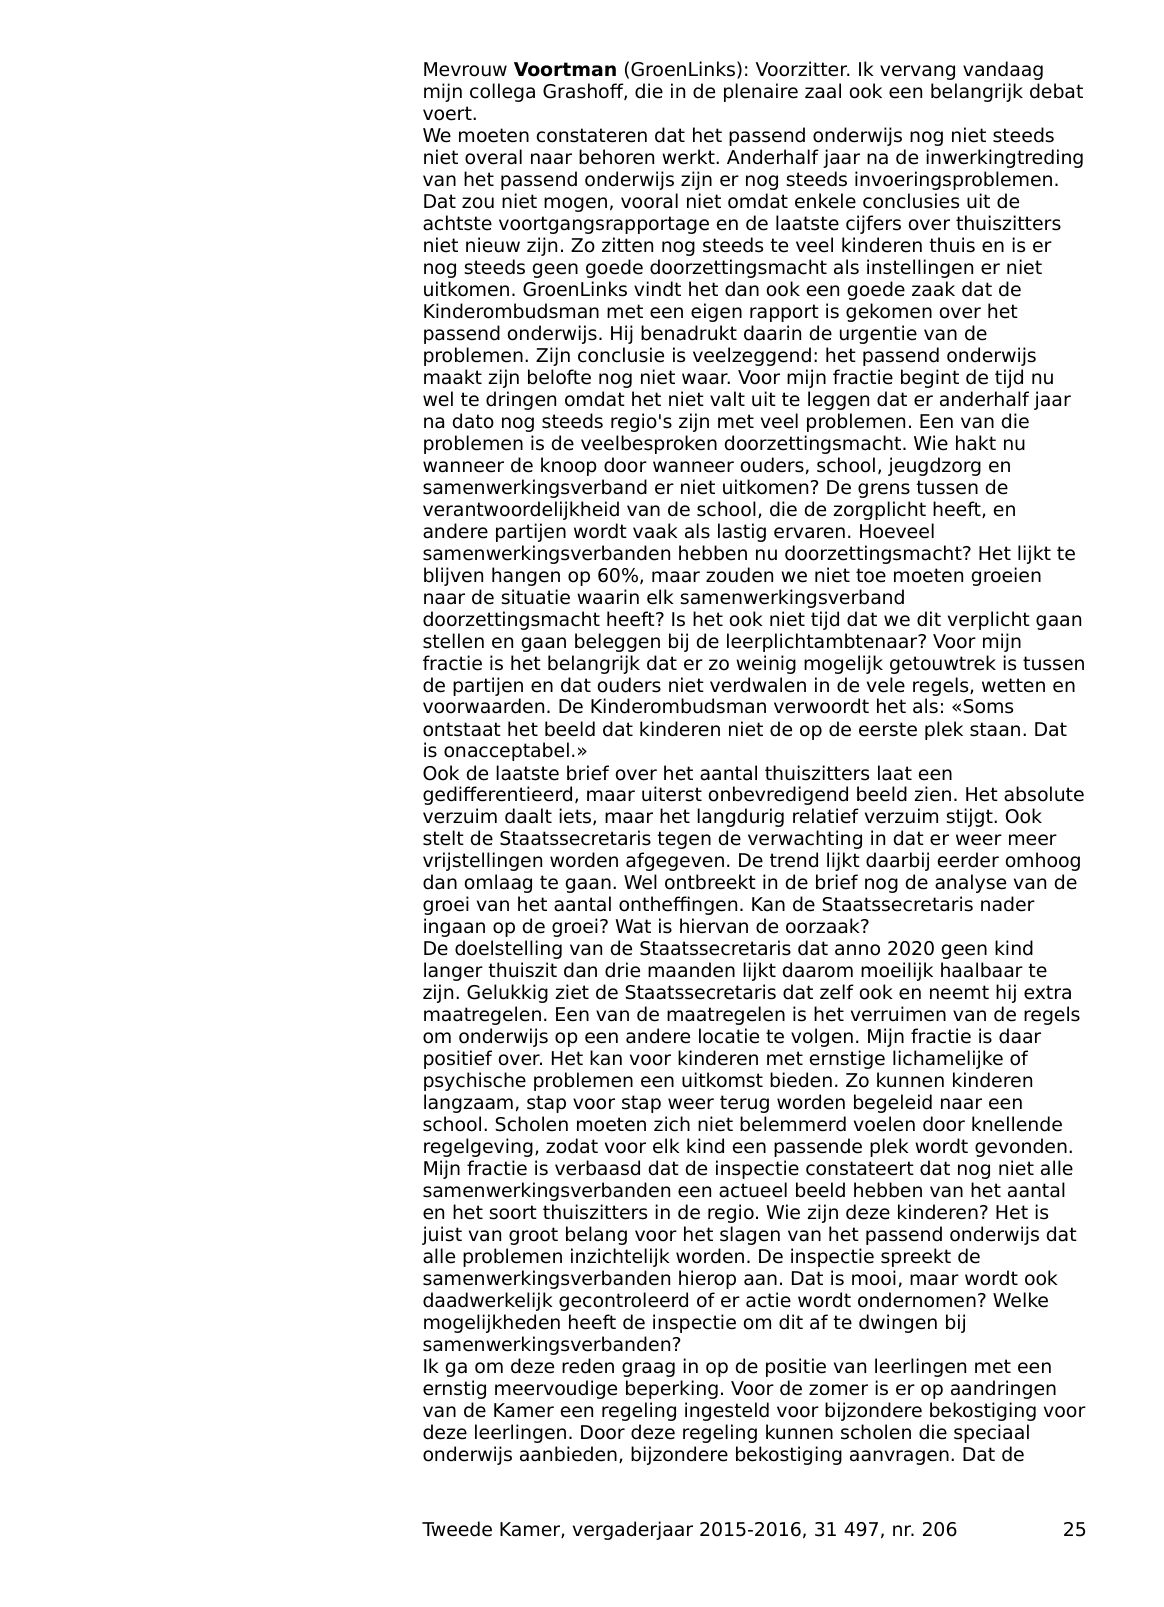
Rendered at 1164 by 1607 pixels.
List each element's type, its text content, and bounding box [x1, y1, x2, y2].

text Ik ga om deze reden graag in op de positie van leerlingen met een ernstig meervoudige beperking. Voor de zomer is er op aandringen van de Kamer een regeling ingesteld voor bijzondere bekostiging voor deze leerlingen. Door deze regeling kunnen scholen die speciaal onderwijs aanbieden, bijzondere bekostiging aanvragen. Dat de [422, 1356, 1087, 1466]
text De doelstelling van de Staatssecretaris dat anno 2020 geen kind langer thuiszit dan drie maanden lijkt daarom moeilijk haalbaar te zijn. Gelukkig ziet de Staatssecretaris dat zelf ook en neemt hij extra maatregelen. Een van de maatregelen is het verruimen van de regels om onderwijs op een andere locatie te volgen. Mijn fractie is daar positief over. Het kan voor kinderen met ernstige lichamelijke of psychische problemen een uitkomst bieden. Zo kunnen kinderen langzaam, stap voor stap weer terug worden begeleid naar een school. Scholen moeten zich niet belemmerd voelen door knellende regelgeving, zodat voor elk kind een passende plek wordt gevonden. [422, 938, 1087, 1158]
text Mevrouw Voortman (GroenLinks): Voorzitter. Ik vervang vandaag mijn collega Grashoff, die in de plenaire zaal ook een belangrijk debat voert. [422, 59, 1087, 125]
text Mijn fractie is verbaasd dat de inspectie constateert dat nog niet alle samenwerkingsverbanden een actueel beeld hebben van het aantal en het soort thuiszitters in de regio. Wie zijn deze kinderen? Het is juist van groot belang voor het slagen van het passend onderwijs dat alle problemen inzichtelijk worden. De inspectie spreekt de samenwerkingsverbanden hierop aan. Dat is mooi, maar wordt ook daadwerkelijk gecontroleerd of er actie wordt ondernomen? Welke mogelijkheden heeft de inspectie om dit af te dwingen bij samenwerkingsverbanden? [422, 1158, 1087, 1356]
text We moeten constateren dat het passend onderwijs nog niet steeds niet overal naar behoren werkt. Anderhalf jaar na de inwerkingtreding van het passend onderwijs zijn er nog steeds invoeringsproblemen. Dat zou niet mogen, vooral niet omdat enkele conclusies uit de achtste voortgangsrapportage en de laatste cijfers over thuiszitters niet nieuw zijn. Zo zitten nog steeds te veel kinderen thuis en is er nog steeds geen goede doorzettingsmacht als instellingen er niet uitkomen. GroenLinks vindt het dan ook een goede zaak dat de Kinderombudsman met een eigen rapport is gekomen over het passend onderwijs. Hij benadrukt daarin de urgentie van de problemen. Zijn conclusie is veelzeggend: het passend onderwijs maakt zijn belofte nog niet waar. Voor mijn fractie begint de tijd nu wel te dringen omdat het niet valt uit te leggen dat er anderhalf jaar na dato nog steeds regio's zijn met veel problemen. Een van die problemen is de veelbesproken doorzettingsmacht. Wie hakt nu wanneer de knoop door wanneer ouders, school, jeugdzorg en samenwerkingsverband er niet uitkomen? De grens tussen de verantwoordelijkheid van de school, die de zorgplicht heeft, en andere partijen wordt vaak als lastig ervaren. Hoeveel samenwerkingsverbanden hebben nu doorzettingsmacht? Het lijkt te blijven hangen op 60%, maar zouden we niet toe moeten groeien naar de situatie waarin elk samenwerkingsverband doorzettingsmacht heeft? Is het ook niet tijd dat we dit verplicht gaan stellen en gaan beleggen bij de leerplichtambtenaar? Voor mijn fractie is het belangrijk dat er zo weinig mogelijk getouwtrek is tussen de partijen en dat ouders niet verdwalen in de vele regels, wetten en voorwaarden. De Kinderombudsman verwoordt het als: «Soms ontstaat het beeld dat kinderen niet de op de eerste plek staan. Dat is onacceptabel.» [422, 125, 1087, 762]
text Ook de laatste brief over het aantal thuiszitters laat een gedifferentieerd, maar uiterst onbevredigend beeld zien. Het absolute verzuim daalt iets, maar het langdurig relatief verzuim stijgt. Ook stelt de Staatssecretaris tegen de verwachting in dat er weer meer vrijstellingen worden afgegeven. De trend lijkt daarbij eerder omhoog dan omlaag te gaan. Wel ontbreekt in de brief nog de analyse van de groei van het aantal ontheffingen. Kan de Staatssecretaris nader ingaan op de groei? Wat is hiervan de oorzaak? [422, 762, 1087, 938]
